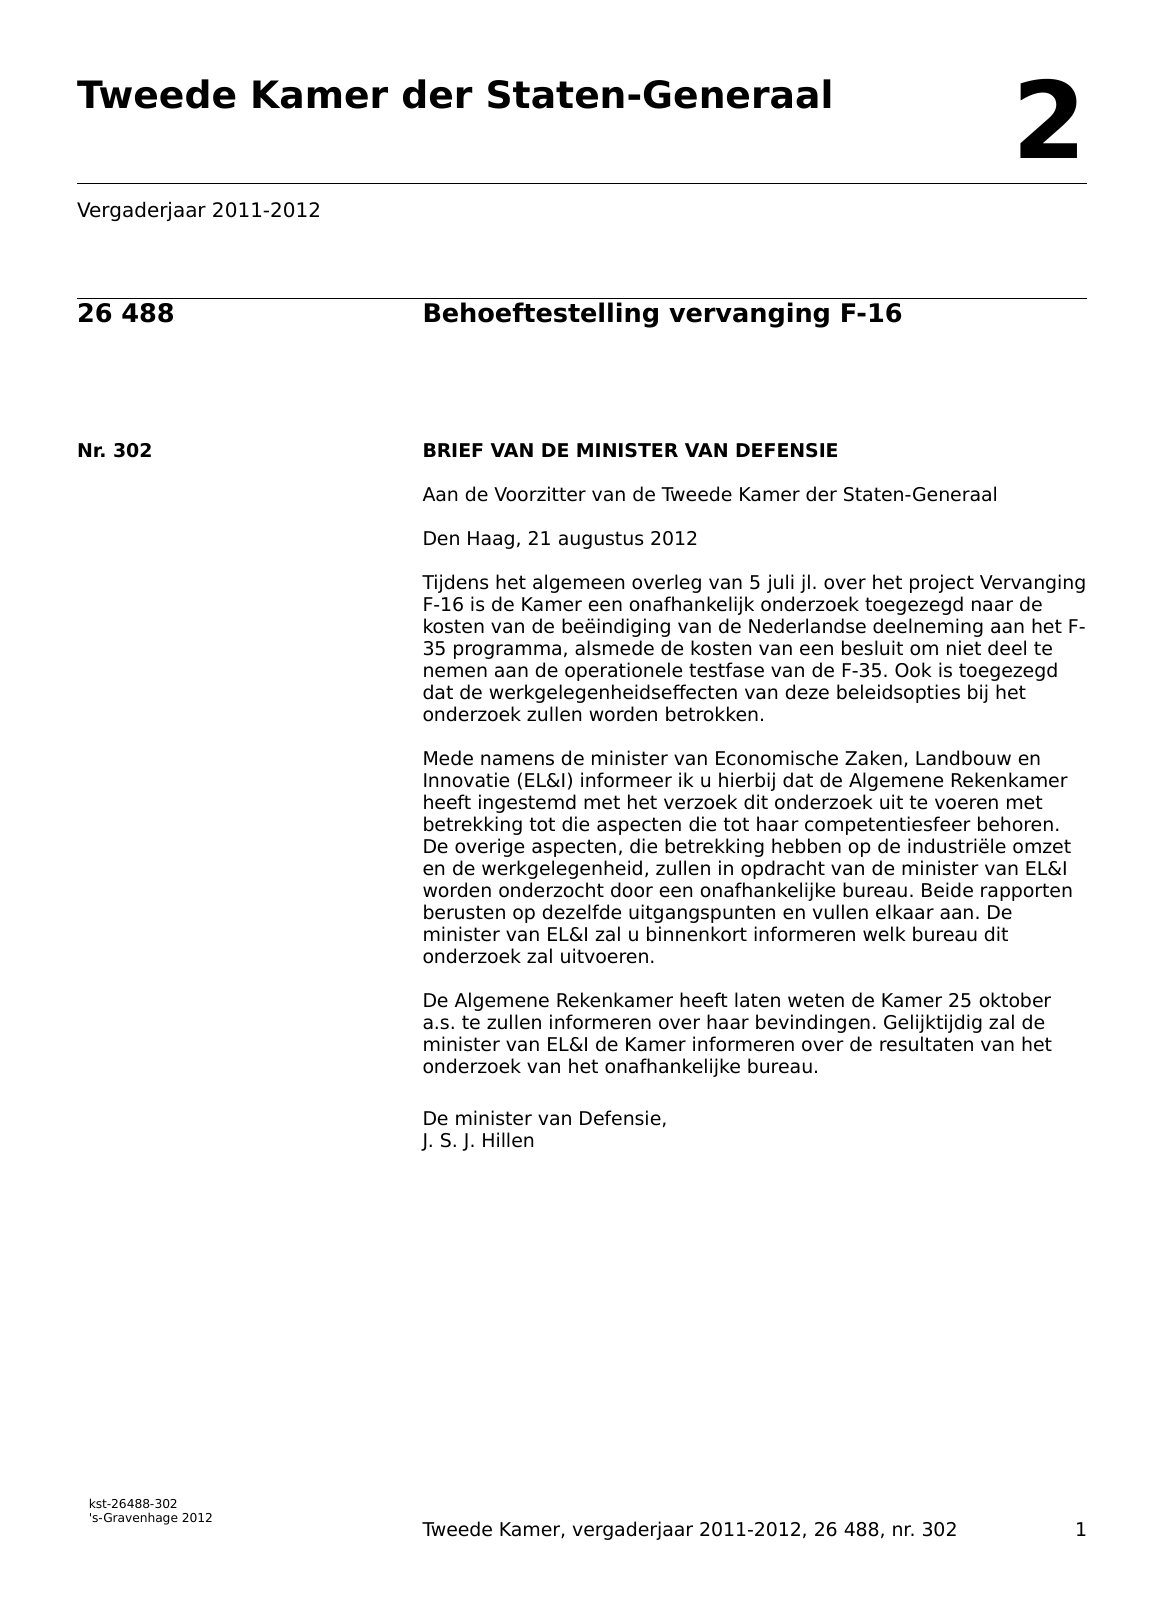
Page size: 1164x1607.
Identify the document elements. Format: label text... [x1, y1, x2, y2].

text Tijdens het algemeen overleg van 5 juli jl. over het project Vervanging F-16 is de Kamer een onafhankelijk onderzoek toegezegd naar de kosten van de beëindiging van de Nederlandse deelneming aan het F-35 programma, alsmede de kosten van een besluit om niet deel te nemen aan de operationele testfase van de F-35. Ook is toegezegd dat de werkgelegenheidseffecten van deze beleidsopties bij het onderzoek zullen worden betrokken. [422, 572, 1087, 726]
subtitle 26 488 Behoeftestelling vervanging F-16 [77, 299, 1087, 329]
text Den Haag, 21 augustus 2012 [422, 528, 1087, 550]
text Mede namens de minister van Economische Zaken, Landbouw en Innovatie (EL&I) informeer ik u hierbij dat de Algemene Rekenkamer heeft ingestemd met het verzoek dit onderzoek uit te voeren met betrekking tot die aspecten die tot haar competentiesfeer behoren. De overige aspecten, die betrekking hebben op de industriële omzet en de werkgelegenheid, zullen in opdracht van de minister van EL&I worden onderzocht door een onafhankelijke bureau. Beide rapporten berusten op dezelfde uitgangspunten en vullen elkaar aan. De minister van EL&I zal u binnenkort informeren welk bureau dit onderzoek zal uitvoeren. [422, 748, 1087, 968]
text De Algemene Rekenkamer heeft laten weten de Kamer 25 oktober a.s. te zullen informeren over haar bevindingen. Gelijktijdig zal de minister van EL&I de Kamer informeren over de resultaten van het onderzoek van het onafhankelijke bureau. [422, 990, 1087, 1078]
table_header 2 [886, 59, 1087, 183]
subtitle Nr. 302 BRIEF VAN DE MINISTER VAN DEFENSIE [77, 440, 1087, 462]
text 's-Gravenhage 2012 [88, 1511, 323, 1525]
text De minister van Defensie, J. S. J. Hillen [422, 1108, 1087, 1152]
text kst-26488-302 [88, 1497, 323, 1511]
table_cell Vergaderjaar 2011-2012 [77, 184, 1087, 298]
text Aan de Voorzitter van de Tweede Kamer der Staten-Generaal [422, 484, 1087, 506]
table_header Tweede Kamer der Staten-Generaal [77, 59, 886, 183]
